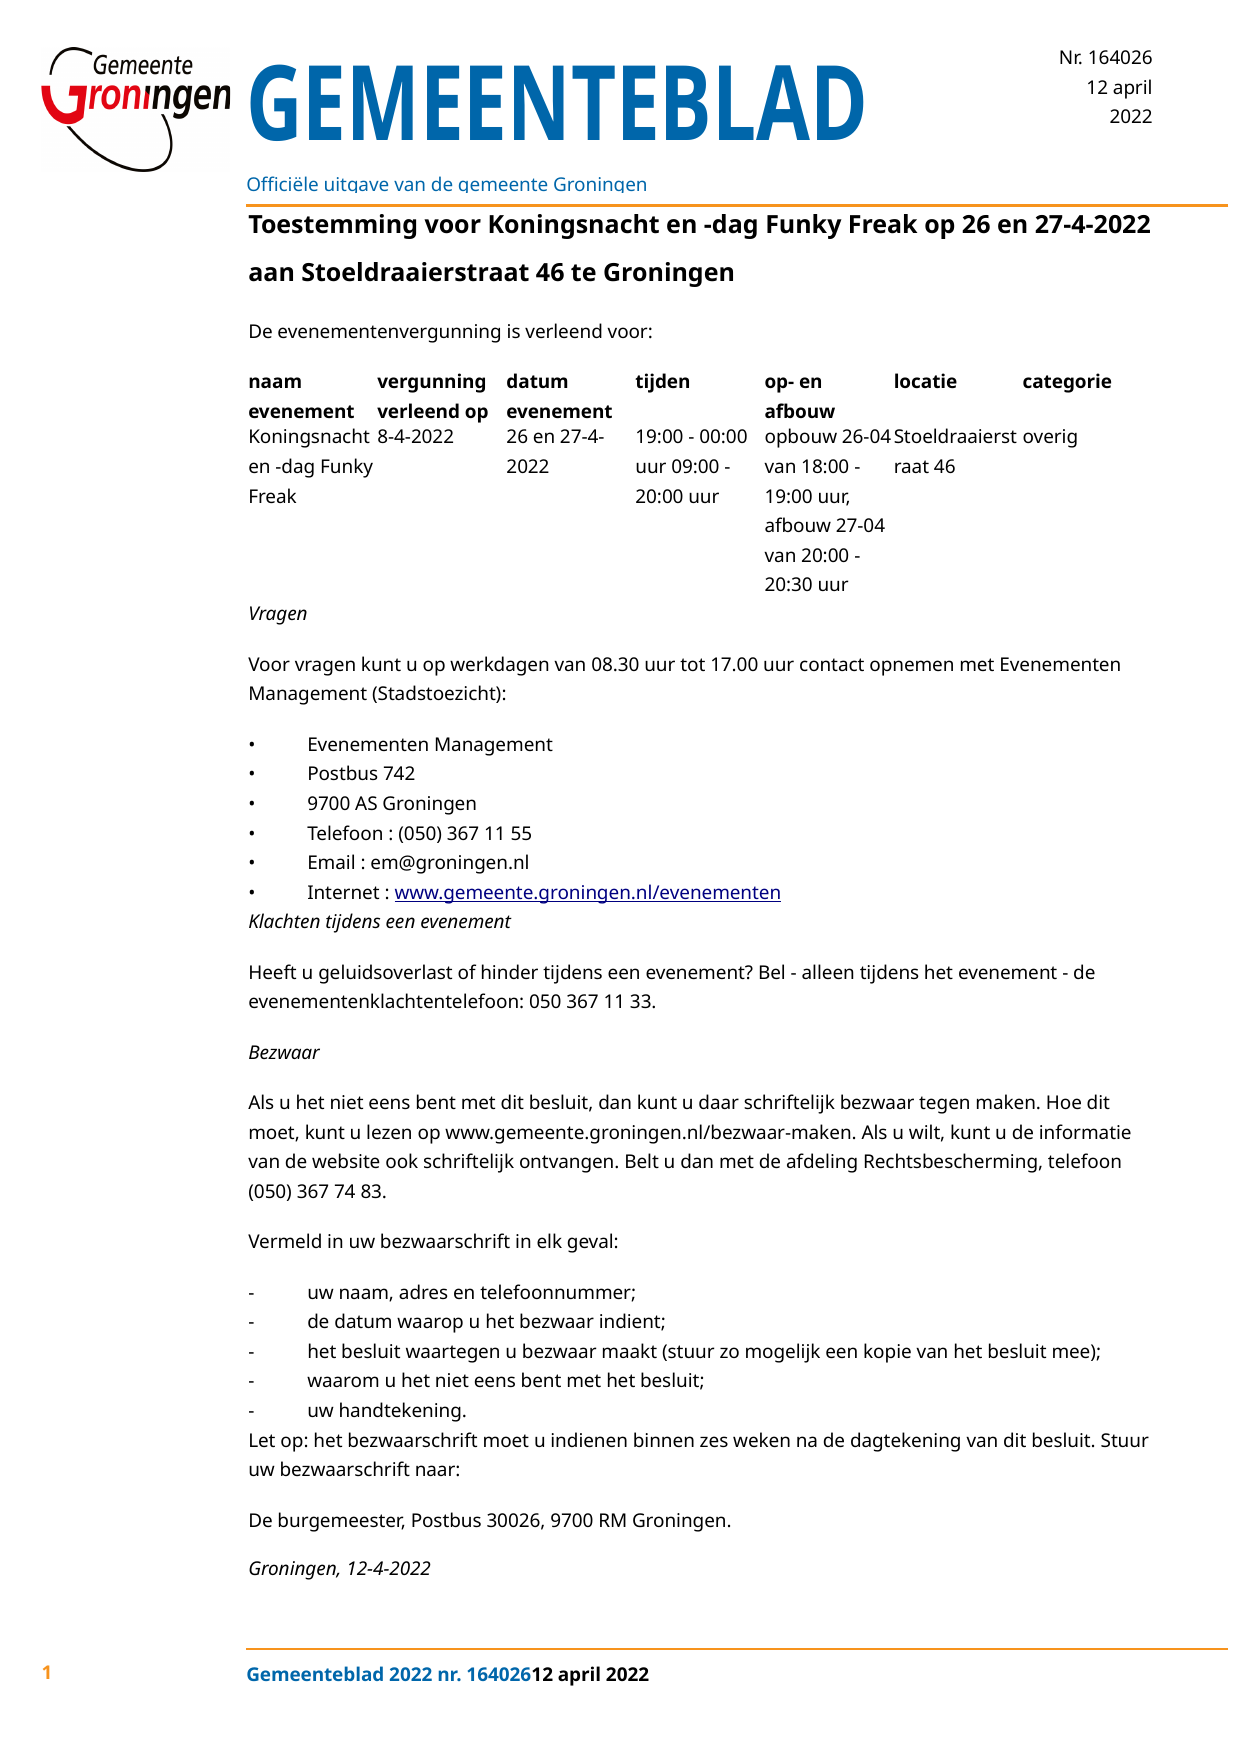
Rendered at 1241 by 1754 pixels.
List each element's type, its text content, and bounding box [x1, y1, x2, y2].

list Postbus 742 [248, 761, 1152, 786]
list het besluit waartegen u bezwaar maakt (stuur zo mogelijk een kopie van het besluit mee); [248, 1338, 1152, 1364]
picture [41, 47, 231, 172]
list de datum waarop u het bezwaar indient; [248, 1308, 1152, 1334]
list Evenementen Management [248, 731, 1152, 757]
table_header locatie [894, 369, 1022, 424]
table_cell overig [1023, 424, 1152, 597]
text Als u het niet eens bent met dit besluit, dan kunt u daar schriftelijk bezwaar tegen maken. Hoe dit moet, kunt u lezen op www.gemeente.groningen.nl/bezwaar-maken. Als u wilt, kunt u de informatie van de website ook schriftelijk ontvangen. Belt u dan met de afdeling Rechtsbescherming, telefoon (050) 367 74 83. [248, 1089, 1152, 1204]
text Voor vragen kunt u op werkdagen van 08.30 uur tot 17.00 uur contact opnemen met Evenementen Management (Stadstoezicht): [248, 651, 1152, 706]
text Heeft u geluidsoverlast of hinder tijdens een evenement? Bel - alleen tijdens het evenement - de evenementenklachtentelefoon: 050 367 11 33. [248, 959, 1152, 1014]
list Internet : www.gemeente.groningen.nl/evenementen [248, 879, 1152, 905]
text Klachten tijdens een evenement [248, 908, 1152, 934]
table_cell Koningsnacht en -dag Funky Freak [248, 424, 377, 597]
list 9700 AS Groningen [248, 790, 1152, 816]
table_cell 8-4-2022 [377, 424, 506, 597]
text Let op: het bezwaarschrift moet u indienen binnen zes weken na de dagtekening van dit besluit. Stuur uw bezwaarschrift naar: [248, 1427, 1152, 1482]
table_cell opbouw 26-04 van 18:00 - 19:00 uur, afbouw 27-04 van 20:00 - 20:30 uur [764, 424, 893, 597]
table_header op- en afbouw [764, 369, 893, 424]
text Bezwaar [248, 1039, 1152, 1065]
text Toestemming voor Koningsnacht en -dag Funky Freak op 26 en 27-4-2022 aan Stoeldraaierstraat 46 te Groningen [248, 207, 1152, 288]
list Email : em@groningen.nl [248, 849, 1152, 875]
list waarom u het niet eens bent met het besluit; [248, 1368, 1152, 1393]
table_header datum evenement [506, 369, 635, 424]
table_header naam evenement [248, 369, 377, 424]
text De evenementenvergunning is verleend voor: [248, 318, 1152, 344]
text De burgemeester, Postbus 30026, 9700 RM Groningen. [248, 1507, 1152, 1533]
text Groningen, 12-4-2022 [248, 1555, 1152, 1580]
table_cell 26 en 27-4-2022 [506, 424, 635, 597]
table_header vergunning verleend op [377, 369, 506, 424]
list Telefoon : (050) 367 11 55 [248, 820, 1152, 846]
table_header tijden [635, 369, 764, 424]
table_cell 19:00 - 00:00 uur 09:00 - 20:00 uur [635, 424, 764, 597]
text Vragen [248, 601, 1152, 626]
table_cell Stoeldraaierstraat 46 [894, 424, 1022, 597]
text Vermeld in uw bezwaarschrift in elk geval: [248, 1228, 1152, 1254]
list uw naam, adres en telefoonnummer; [248, 1279, 1152, 1305]
table_header categorie [1023, 369, 1152, 424]
list uw handtekening. [248, 1397, 1152, 1423]
